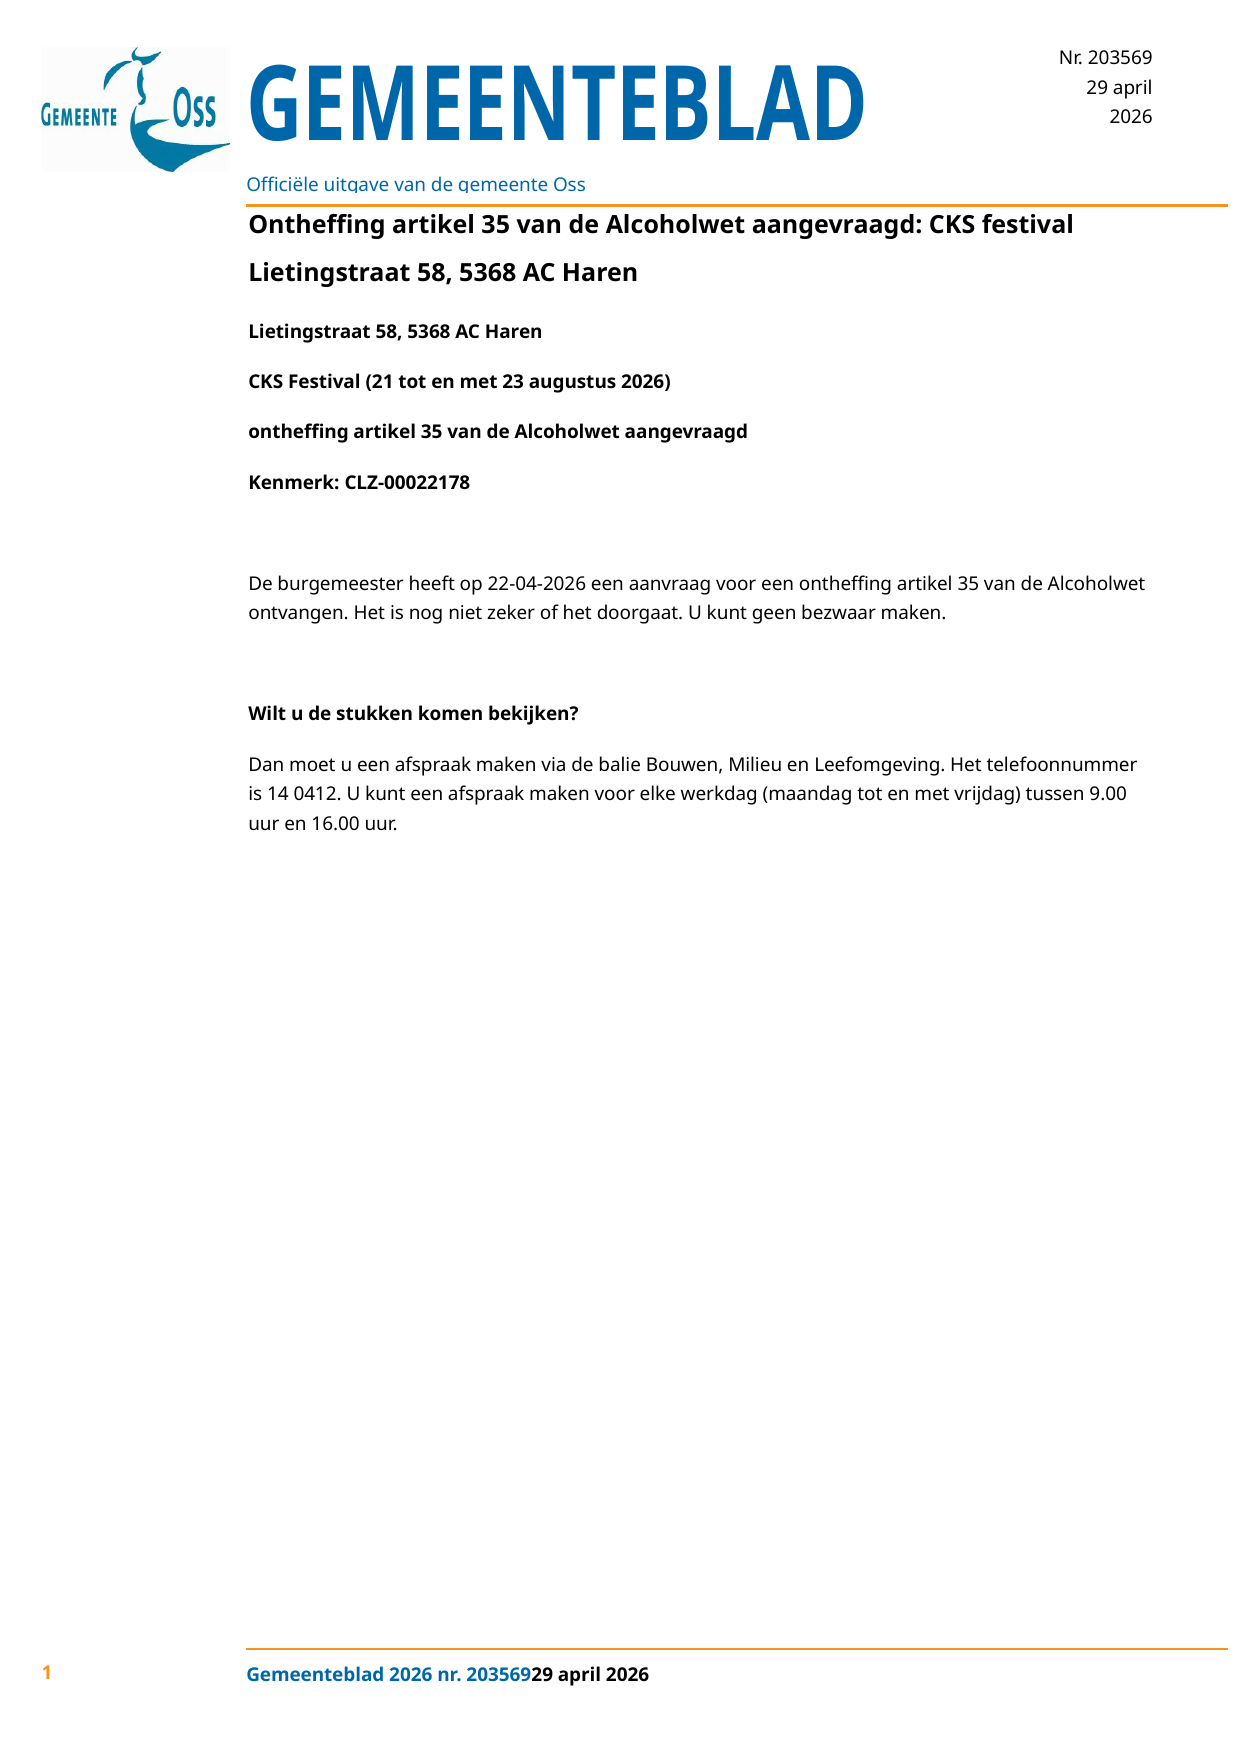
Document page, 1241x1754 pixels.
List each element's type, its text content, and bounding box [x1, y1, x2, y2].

text Kenmerk: CLZ-00022178 [248, 469, 1152, 495]
text Lietingstraat 58, 5368 AC Haren [248, 318, 1152, 344]
text Wilt u de stukken komen bekijken? [248, 700, 1152, 726]
text ontheffing artikel 35 van de Alcoholwet aangevraagd [248, 419, 1152, 444]
picture [41, 47, 231, 172]
text CKS Festival (21 tot en met 23 augustus 2026) [248, 368, 1152, 394]
text De burgemeester heeft op 22-04-2026 een aanvraag voor een ontheffing artikel 35 van de Alcoholwet ontvangen. Het is nog niet zeker of het doorgaat. U kunt geen bezwaar maken. [248, 570, 1152, 625]
text Ontheffing artikel 35 van de Alcoholwet aangevraagd: CKS festival Lietingstraat 58, 5368 AC Haren [248, 207, 1152, 288]
text Dan moet u een afspraak maken via de balie Bouwen, Milieu en Leefomgeving. Het telefoonnummer is 14 0412. U kunt een afspraak maken voor elke werkdag (maandag tot en met vrijdag) tussen 9.00 uur en 16.00 uur. [248, 751, 1152, 836]
